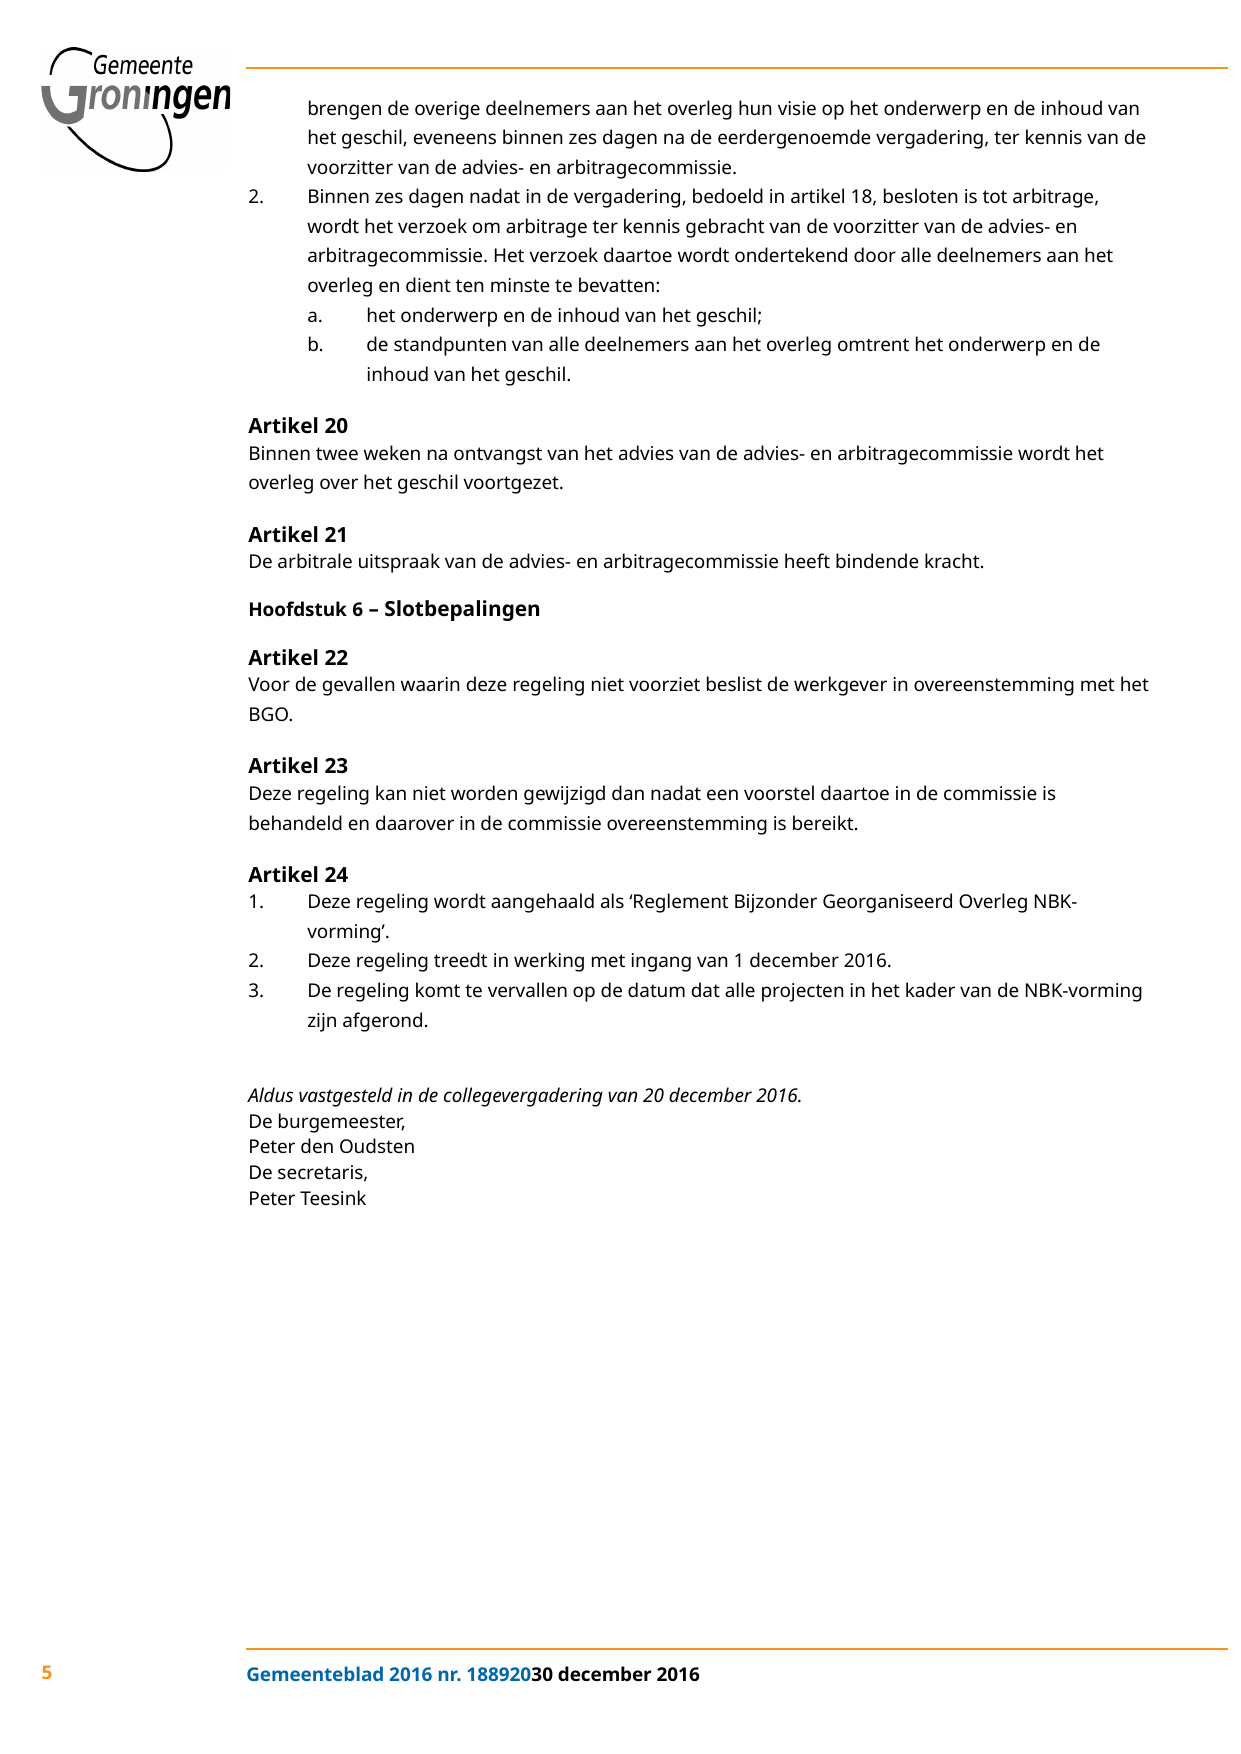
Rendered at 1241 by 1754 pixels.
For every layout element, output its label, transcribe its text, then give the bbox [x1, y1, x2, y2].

text Binnen twee weken na ontvangst van het advies van de advies- en arbitragecommissie wordt het overleg over het geschil voortgezet. [248, 440, 1152, 495]
text Artikel 22 [248, 643, 1152, 672]
text De arbitrale uitspraak van de advies- en arbitragecommissie heeft bindende kracht. [248, 548, 1152, 574]
text Peter den Oudsten [248, 1133, 1152, 1159]
text Hoofdstuk 6 – Slotbepalingen [248, 594, 1152, 622]
list de standpunten van alle deelnemers aan het overleg omtrent het onderwerp en de inhoud van het geschil. [307, 331, 1152, 387]
text Deze regeling kan niet worden gewijzigd dan nadat een voorstel daartoe in de commissie is behandeld en daarover in de commissie overeenstemming is bereikt. [248, 780, 1152, 835]
list het onderwerp en de inhoud van het geschil; [307, 302, 1152, 328]
text Artikel 20 [248, 411, 1152, 440]
text Aldus vastgesteld in de collegevergadering van 20 december 2016. [248, 1082, 1152, 1108]
text De burgemeester, [248, 1108, 1152, 1133]
text Artikel 21 [248, 520, 1152, 548]
list brengen de overige deelnemers aan het overleg hun visie op het onderwerp en de inhoud van het geschil, eveneens binnen zes dagen na de eerdergenoemde vergadering, ter kennis van de voorzitter van de advies- en arbitragecommissie. [248, 95, 1152, 180]
list De regeling komt te vervallen op de datum dat alle projecten in het kader van de NBK-vorming zijn afgerond. [248, 977, 1152, 1033]
text Peter Teesink [248, 1185, 1152, 1211]
text Artikel 23 [248, 752, 1152, 780]
list Deze regeling wordt aangehaald als ‘Reglement Bijzonder Georganiseerd Overleg NBK-vorming’. [248, 888, 1152, 944]
text Voor de gevallen waarin deze regeling niet voorziet beslist de werkgever in overeenstemming met het BGO. [248, 672, 1152, 727]
text De secretaris, [248, 1159, 1152, 1185]
list Binnen zes dagen nadat in de vergadering, bedoeld in artikel 18, besloten is tot arbitrage, wordt het verzoek om arbitrage ter kennis gebracht van de voorzitter van de advies- en arbitragecommissie. Het verzoek daartoe wordt ondertekend door alle deelnemers aan het overleg en dient ten minste te bevatten: [248, 183, 1152, 298]
picture [41, 47, 231, 172]
list Deze regeling treedt in werking met ingang van 1 december 2016. [248, 948, 1152, 973]
text Artikel 24 [248, 860, 1152, 888]
